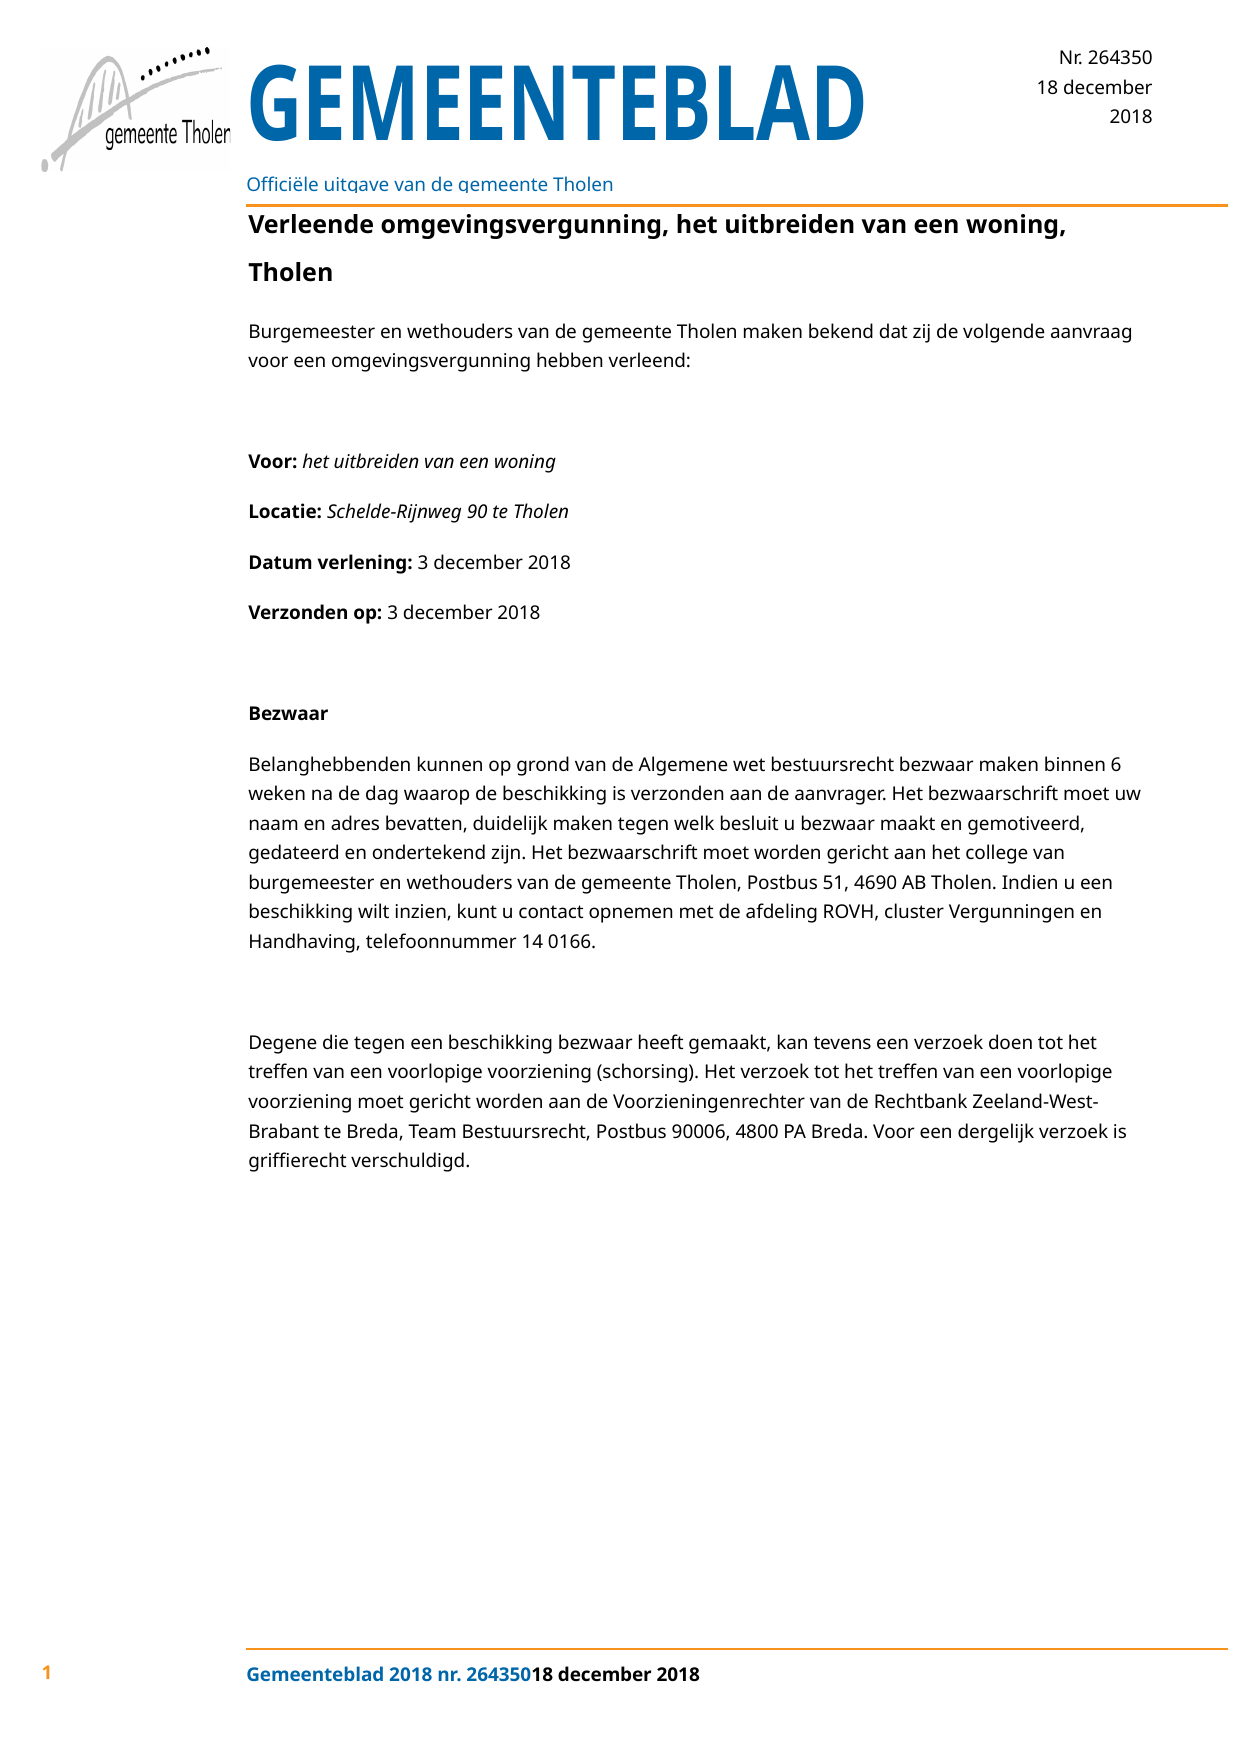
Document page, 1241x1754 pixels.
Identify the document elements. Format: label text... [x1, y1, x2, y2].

text Burgemeester en wethouders van de gemeente Tholen maken bekend dat zij de volgende aanvraag voor een omgevingsvergunning hebben verleend: [248, 318, 1152, 373]
text Belanghebbenden kunnen op grond van de Algemene wet bestuursrecht bezwaar maken binnen 6 weken na de dag waarop de beschikking is verzonden aan de aanvrager. Het bezwaarschrift moet uw naam en adres bevatten, duidelijk maken tegen welk besluit u bezwaar maakt en gemotiveerd, gedateerd en ondertekend zijn. Het bezwaarschrift moet worden gericht aan het college van burgemeester en wethouders van de gemeente Tholen, Postbus 51, 4690 AB Tholen. Indien u een beschikking wilt inzien, kunt u contact opnemen met de afdeling ROVH, cluster Vergunningen en Handhaving, telefoonnummer 14 0166. [248, 751, 1152, 954]
text Verleende omgevingsvergunning, het uitbreiden van een woning, Tholen [248, 207, 1152, 288]
text Verzonden op: 3 december 2018 [248, 599, 1152, 625]
text Bezwaar [248, 700, 1152, 726]
text Voor: het uitbreiden van een woning [248, 448, 1152, 474]
text Locatie: Schelde-Rijnweg 90 te Tholen [248, 499, 1152, 524]
text Degene die tegen een beschikking bezwaar heeft gemaakt, kan tevens een verzoek doen tot het treffen van een voorlopige voorziening (schorsing). Het verzoek tot het treffen van een voorlopige voorziening moet gericht worden aan de Voorzieningenrechter van de Rechtbank Zeeland-West-Brabant te Breda, Team Bestuursrecht, Postbus 90006, 4800 PA Breda. Voor een dergelijk verzoek is griffierecht verschuldigd. [248, 1029, 1152, 1173]
text Datum verlening: 3 december 2018 [248, 549, 1152, 575]
picture [41, 47, 231, 172]
